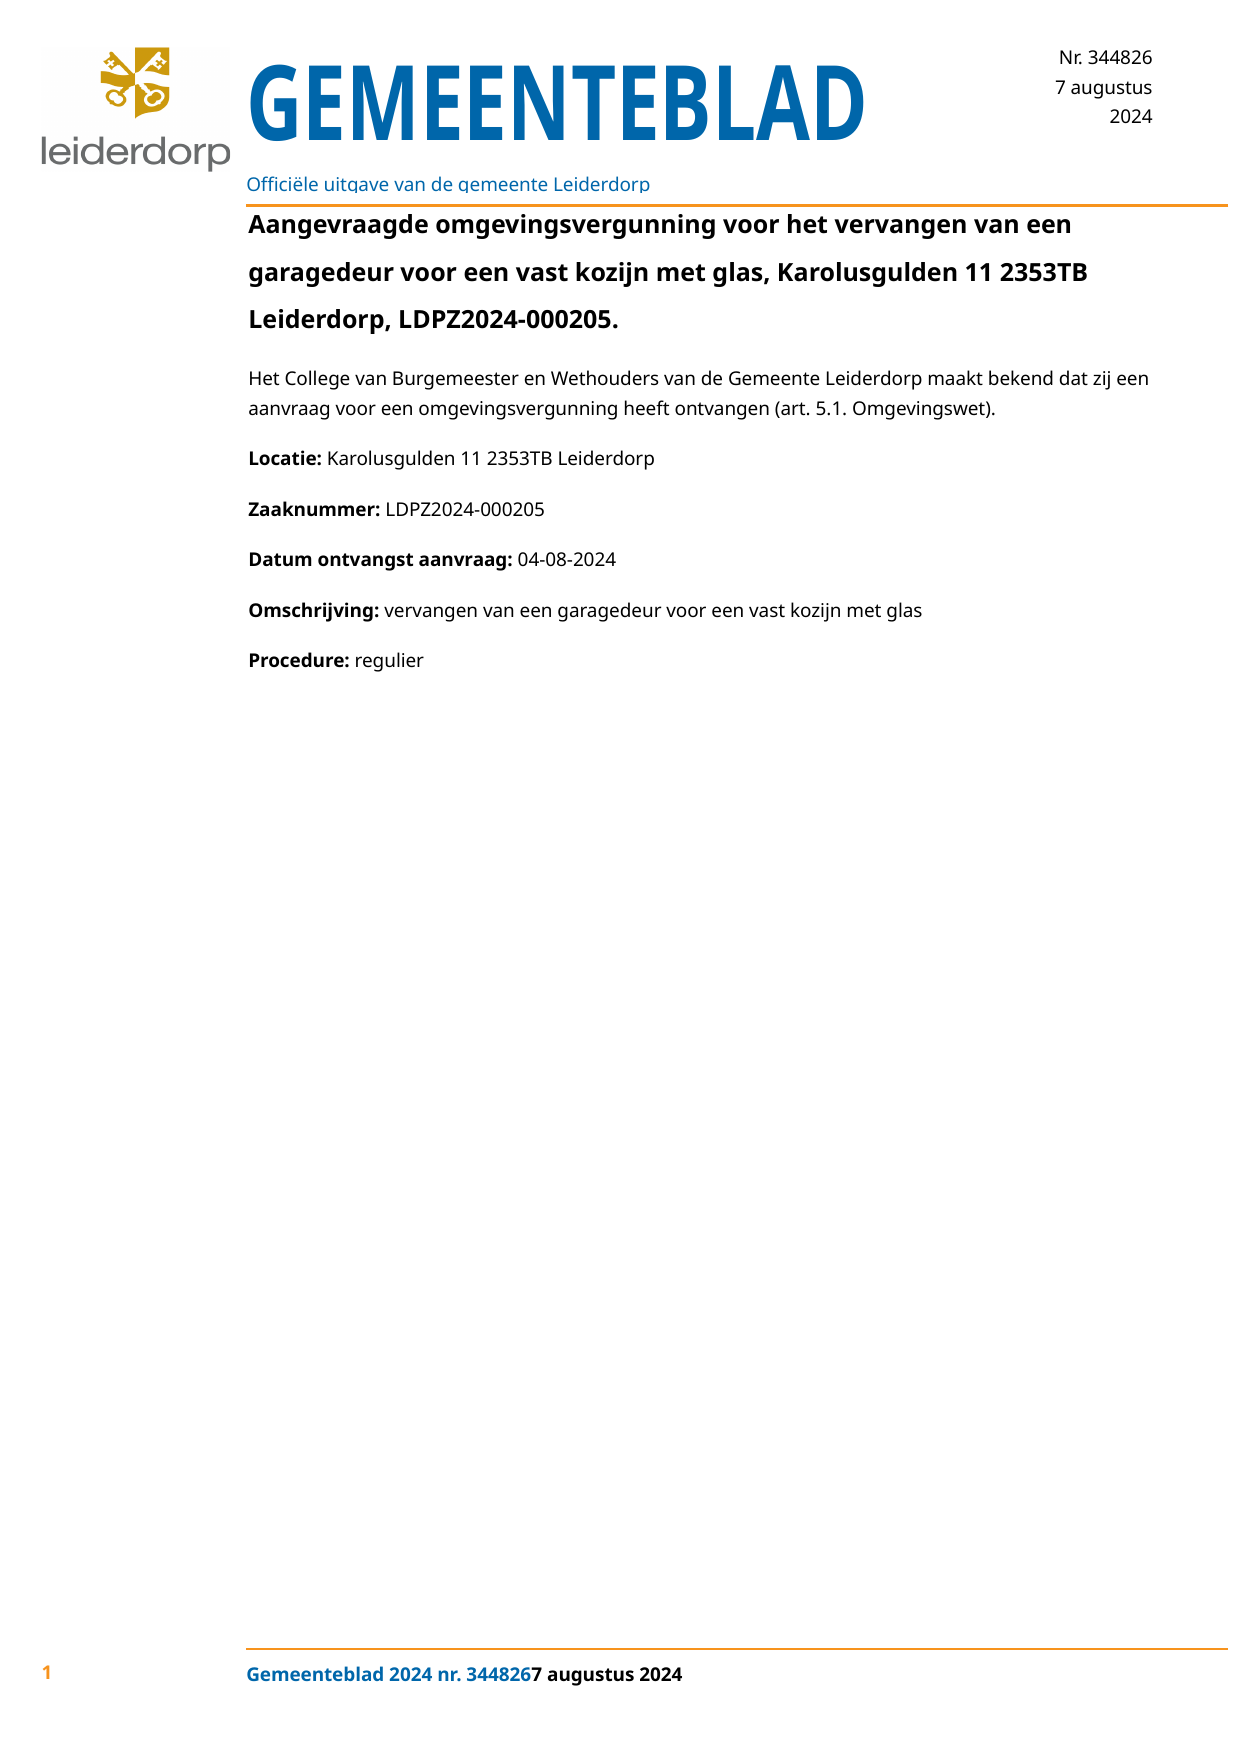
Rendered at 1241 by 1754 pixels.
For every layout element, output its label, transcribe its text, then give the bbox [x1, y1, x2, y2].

text Het College van Burgemeester en Wethouders van de Gemeente Leiderdorp maakt bekend dat zij een aanvraag voor een omgevingsvergunning heeft ontvangen (art. 5.1. Omgevingswet). [248, 366, 1152, 421]
picture [41, 47, 231, 172]
text Procedure: regulier [248, 647, 1152, 673]
text Omschrijving: vervangen van een garagedeur voor een vast kozijn met glas [248, 597, 1152, 622]
text Locatie: Karolusgulden 11 2353TB Leiderdorp [248, 446, 1152, 471]
text Aangevraagde omgevingsvergunning voor het vervangen van een garagedeur voor een vast kozijn met glas, Karolusgulden 11 2353TB Leiderdorp, LDPZ2024-000205. [248, 207, 1152, 336]
text Datum ontvangst aanvraag: 04-08-2024 [248, 546, 1152, 572]
text Zaaknummer: LDPZ2024-000205 [248, 496, 1152, 522]
